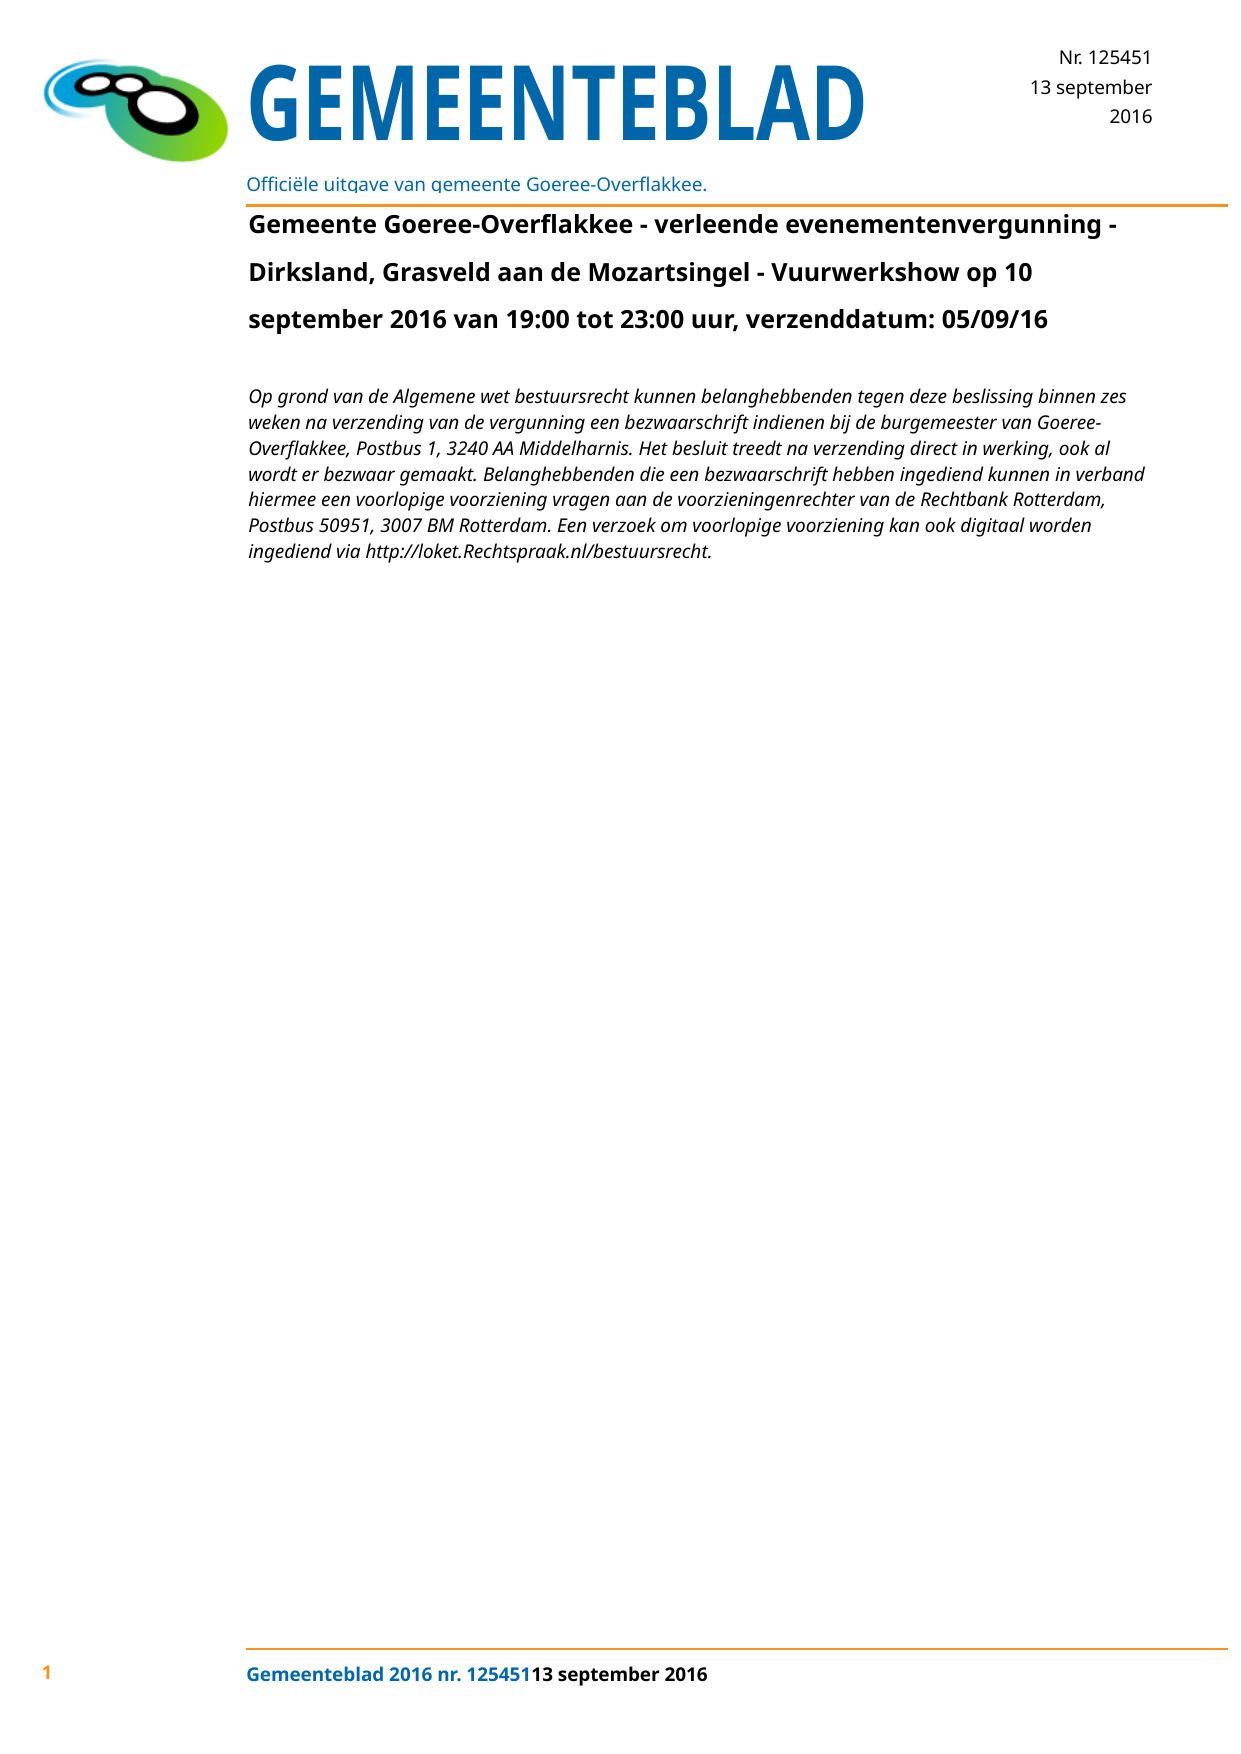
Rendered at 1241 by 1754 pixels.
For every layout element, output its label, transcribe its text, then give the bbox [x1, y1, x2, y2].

text Gemeente Goeree-Overflakkee - verleende evenementenvergunning - Dirksland, Grasveld aan de Mozartsingel - Vuurwerkshow op 10 september 2016 van 19:00 tot 23:00 uur, verzenddatum: 05/09/16 [248, 207, 1152, 336]
picture [41, 47, 231, 172]
text Op grond van de Algemene wet bestuursrecht kunnen belanghebbenden tegen deze beslissing binnen zes weken na verzending van de vergunning een bezwaarschrift indienen bij de burgemeester van Goeree-Overflakkee, Postbus 1, 3240 AA Middelharnis. Het besluit treedt na verzending direct in werking, ook al wordt er bezwaar gemaakt. Belanghebbenden die een bezwaarschrift hebben ingediend kunnen in verband hiermee een voorlopige voorziening vragen aan de voorzieningenrechter van de Rechtbank Rotterdam, Postbus 50951, 3007 BM Rotterdam. Een verzoek om voorlopige voorziening kan ook digitaal worden ingediend via http://loket.Rechtspraak.nl/bestuursrecht. [248, 384, 1152, 564]
